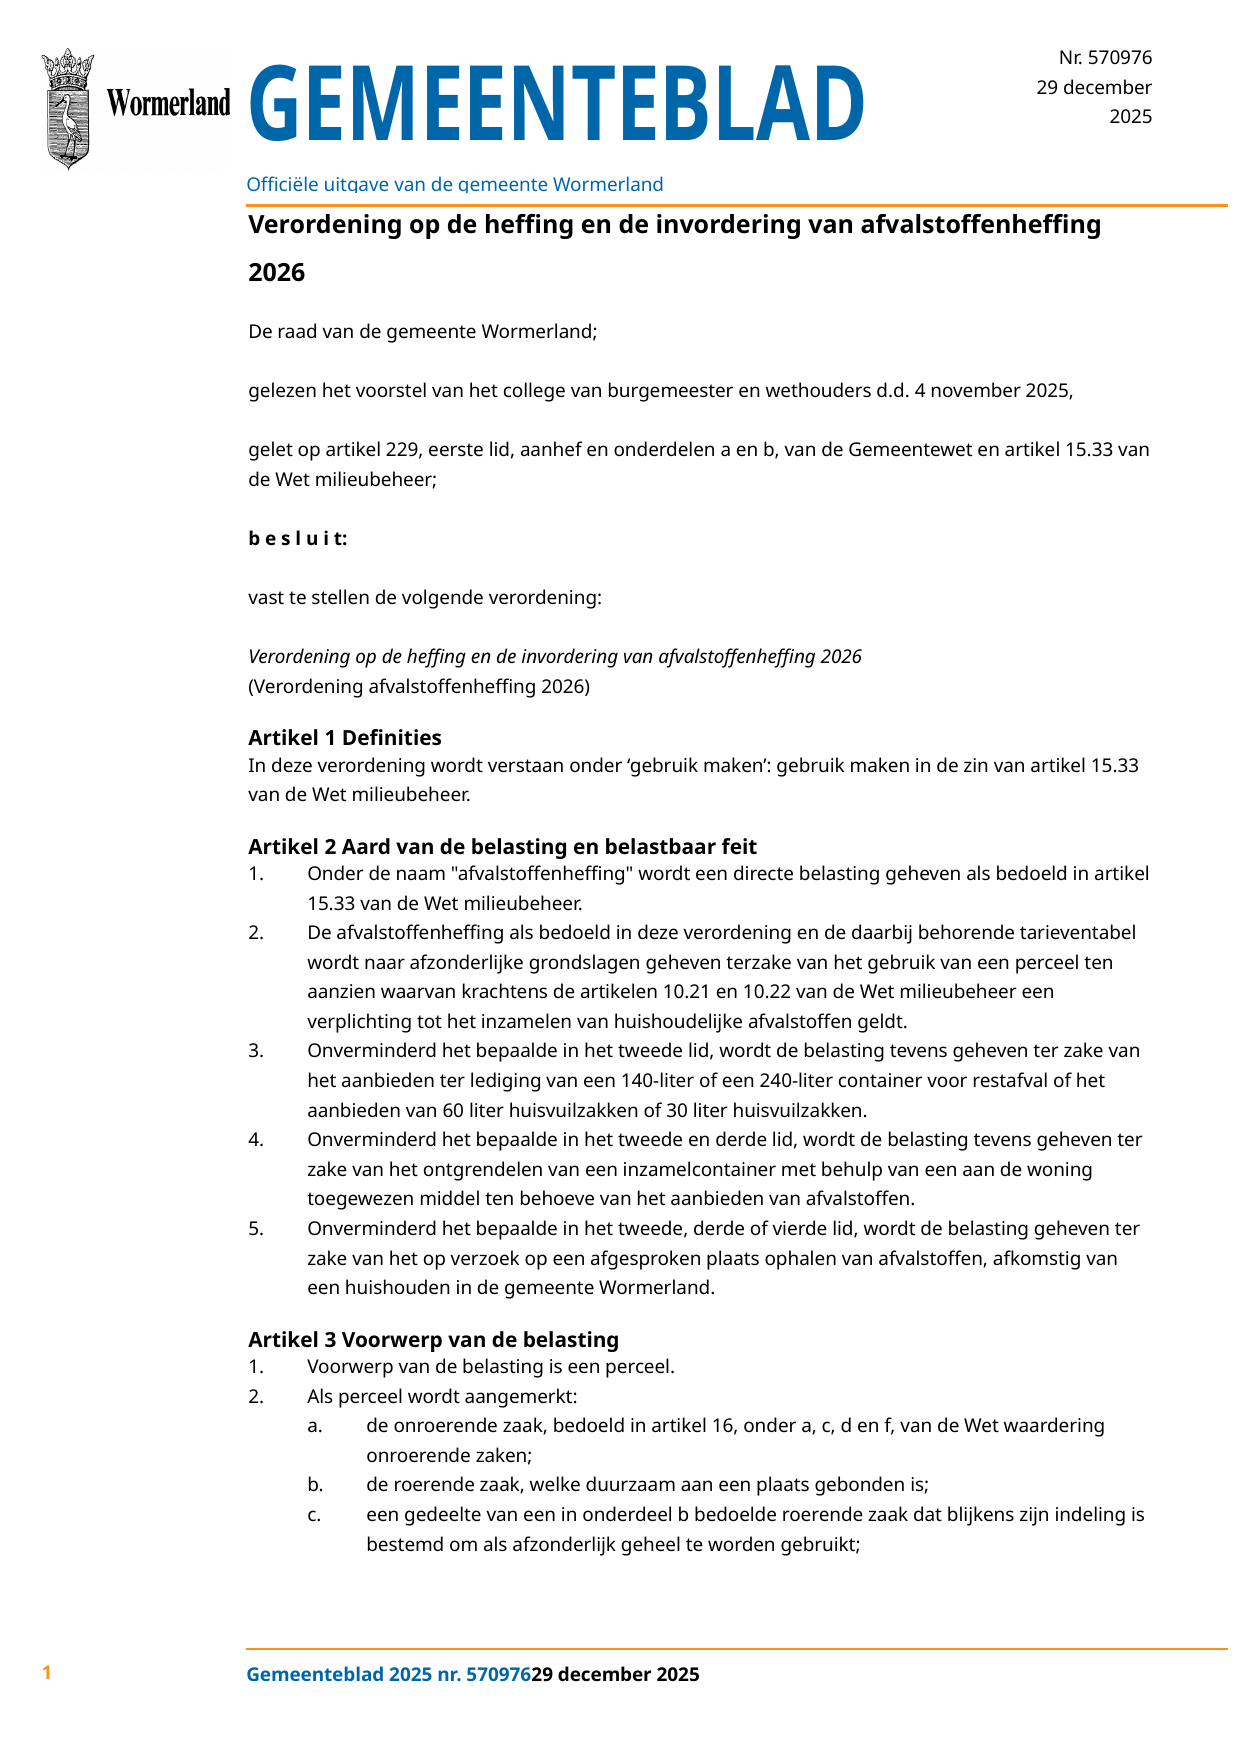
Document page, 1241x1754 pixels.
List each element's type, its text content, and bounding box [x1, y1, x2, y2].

picture [41, 47, 231, 172]
text vast te stellen de volgende verordening: [248, 584, 1152, 610]
list Voorwerp van de belasting is een perceel. [248, 1353, 1152, 1379]
text b e s l u i t: [248, 525, 1152, 551]
text (Verordening afvalstoffenheffing 2026) [248, 673, 1152, 699]
text Verordening op de heffing en de invordering van afvalstoffenheffing 2026 [248, 207, 1152, 288]
text Artikel 2 Aard van de belasting en belastbaar feit [248, 832, 1152, 860]
text In deze verordening wordt verstaan onder ‘gebruik maken’: gebruik maken in de zin van artikel 15.33 van de Wet milieubeheer. [248, 752, 1152, 807]
list Onverminderd het bepaalde in het tweede, derde of vierde lid, wordt de belasting geheven ter zake van het op verzoek op een afgesproken plaats ophalen van afvalstoffen, afkomstig van een huishouden in de gemeente Wormerland. [248, 1215, 1152, 1300]
list Onder de naam "afvalstoffenheffing" wordt een directe belasting geheven als bedoeld in artikel 15.33 van de Wet milieubeheer. [248, 860, 1152, 916]
list de roerende zaak, welke duurzaam aan een plaats gebonden is; [307, 1472, 1152, 1497]
list De afvalstoffenheffing als bedoeld in deze verordening en de daarbij behorende tarieventabel wordt naar afzonderlijke grondslagen geheven terzake van het gebruik van een perceel ten aanzien waarvan krachtens de artikelen 10.21 en 10.22 van de Wet milieubeheer een verplichting tot het inzamelen van huishoudelijke afvalstoffen geldt. [248, 919, 1152, 1034]
text gelet op artikel 229, eerste lid, aanhef en onderdelen a en b, van de Gemeentewet en artikel 15.33 van de Wet milieubeheer; [248, 436, 1152, 492]
text De raad van de gemeente Wormerland; [248, 318, 1152, 344]
text Artikel 1 Definities [248, 723, 1152, 752]
list de onroerende zaak, bedoeld in artikel 16, onder a, c, d en f, van de Wet waardering onroerende zaken; [307, 1412, 1152, 1468]
text Verordening op de heffing en de invordering van afvalstoffenheffing 2026 [248, 643, 1152, 669]
text gelezen het voorstel van het college van burgemeester en wethouders d.d. 4 november 2025, [248, 377, 1152, 403]
text Artikel 3 Voorwerp van de belasting [248, 1325, 1152, 1353]
list Als perceel wordt aangemerkt: [248, 1383, 1152, 1408]
list Onverminderd het bepaalde in het tweede en derde lid, wordt de belasting tevens geheven ter zake van het ontgrendelen van een inzamelcontainer met behulp van een aan de woning toegewezen middel ten behoeve van het aanbieden van afvalstoffen. [248, 1126, 1152, 1211]
list Onverminderd het bepaalde in het tweede lid, wordt de belasting tevens geheven ter zake van het aanbieden ter lediging van een 140-liter of een 240-liter container voor restafval of het aanbieden van 60 liter huisvuilzakken of 30 liter huisvuilzakken. [248, 1038, 1152, 1123]
list een gedeelte van een in onderdeel b bedoelde roerende zaak dat blijkens zijn indeling is bestemd om als afzonderlijk geheel te worden gebruikt; [307, 1501, 1152, 1556]
